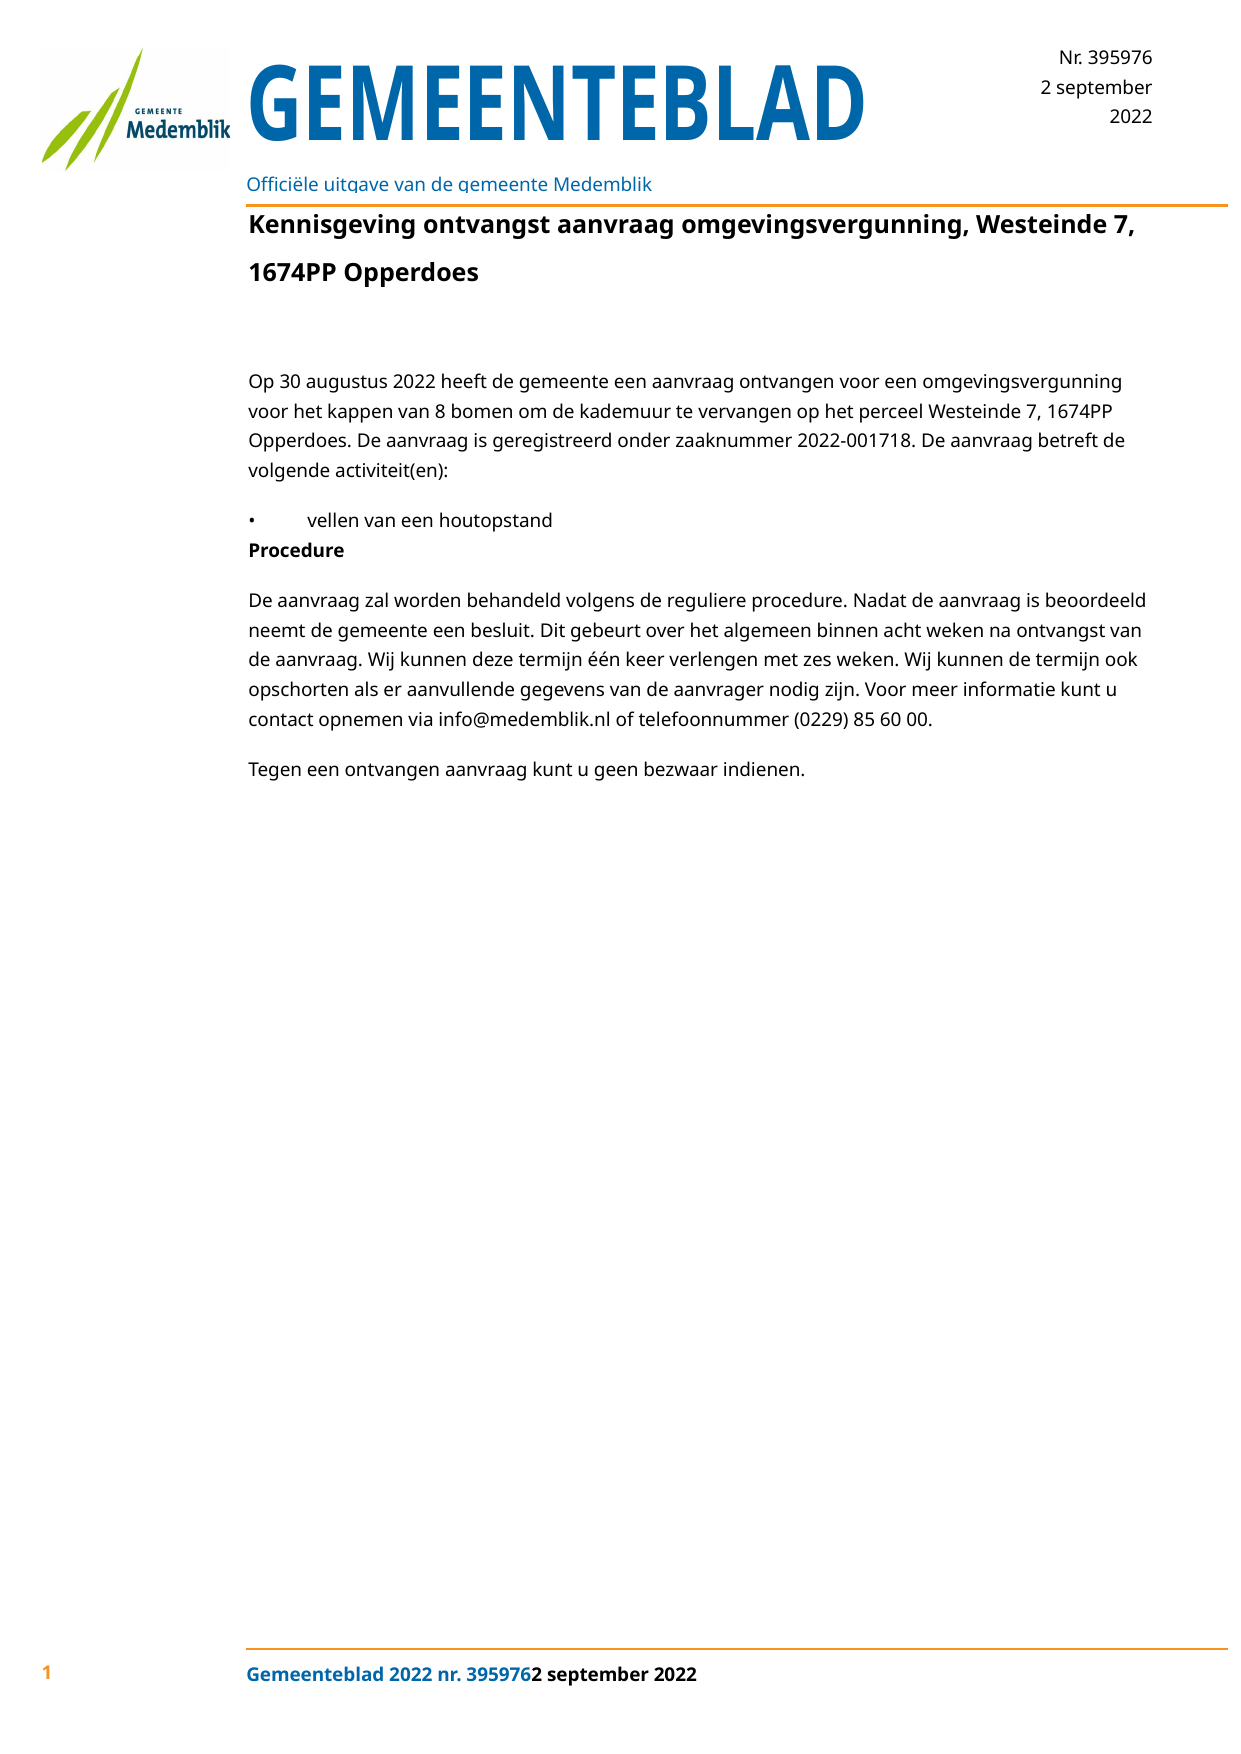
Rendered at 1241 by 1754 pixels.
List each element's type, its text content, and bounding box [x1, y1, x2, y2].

text Tegen een ontvangen aanvraag kunt u geen bezwaar indienen. [248, 756, 1152, 782]
picture [41, 47, 231, 172]
text De aanvraag zal worden behandeld volgens de reguliere procedure. Nadat de aanvraag is beoordeeld neemt de gemeente een besluit. Dit gebeurt over het algemeen binnen acht weken na ontvangst van de aanvraag. Wij kunnen deze termijn één keer verlengen met zes weken. Wij kunnen de termijn ook opschorten als er aanvullende gegevens van de aanvrager nodig zijn. Voor meer informatie kunt u contact opnemen via info@medemblik.nl of telefoonnummer (0229) 85 60 00. [248, 587, 1152, 732]
list vellen van een houtopstand [248, 507, 1152, 533]
text Op 30 augustus 2022 heeft de gemeente een aanvraag ontvangen voor een omgevingsvergunning voor het kappen van 8 bomen om de kademuur te vervangen op het perceel Westeinde 7, 1674PP Opperdoes. De aanvraag is geregistreerd onder zaaknummer 2022-001718. De aanvraag betreft de volgende activiteit(en): [248, 368, 1152, 483]
text Kennisgeving ontvangst aanvraag omgevingsvergunning, Westeinde 7, 1674PP Opperdoes [248, 207, 1152, 288]
text Procedure [248, 537, 1152, 563]
